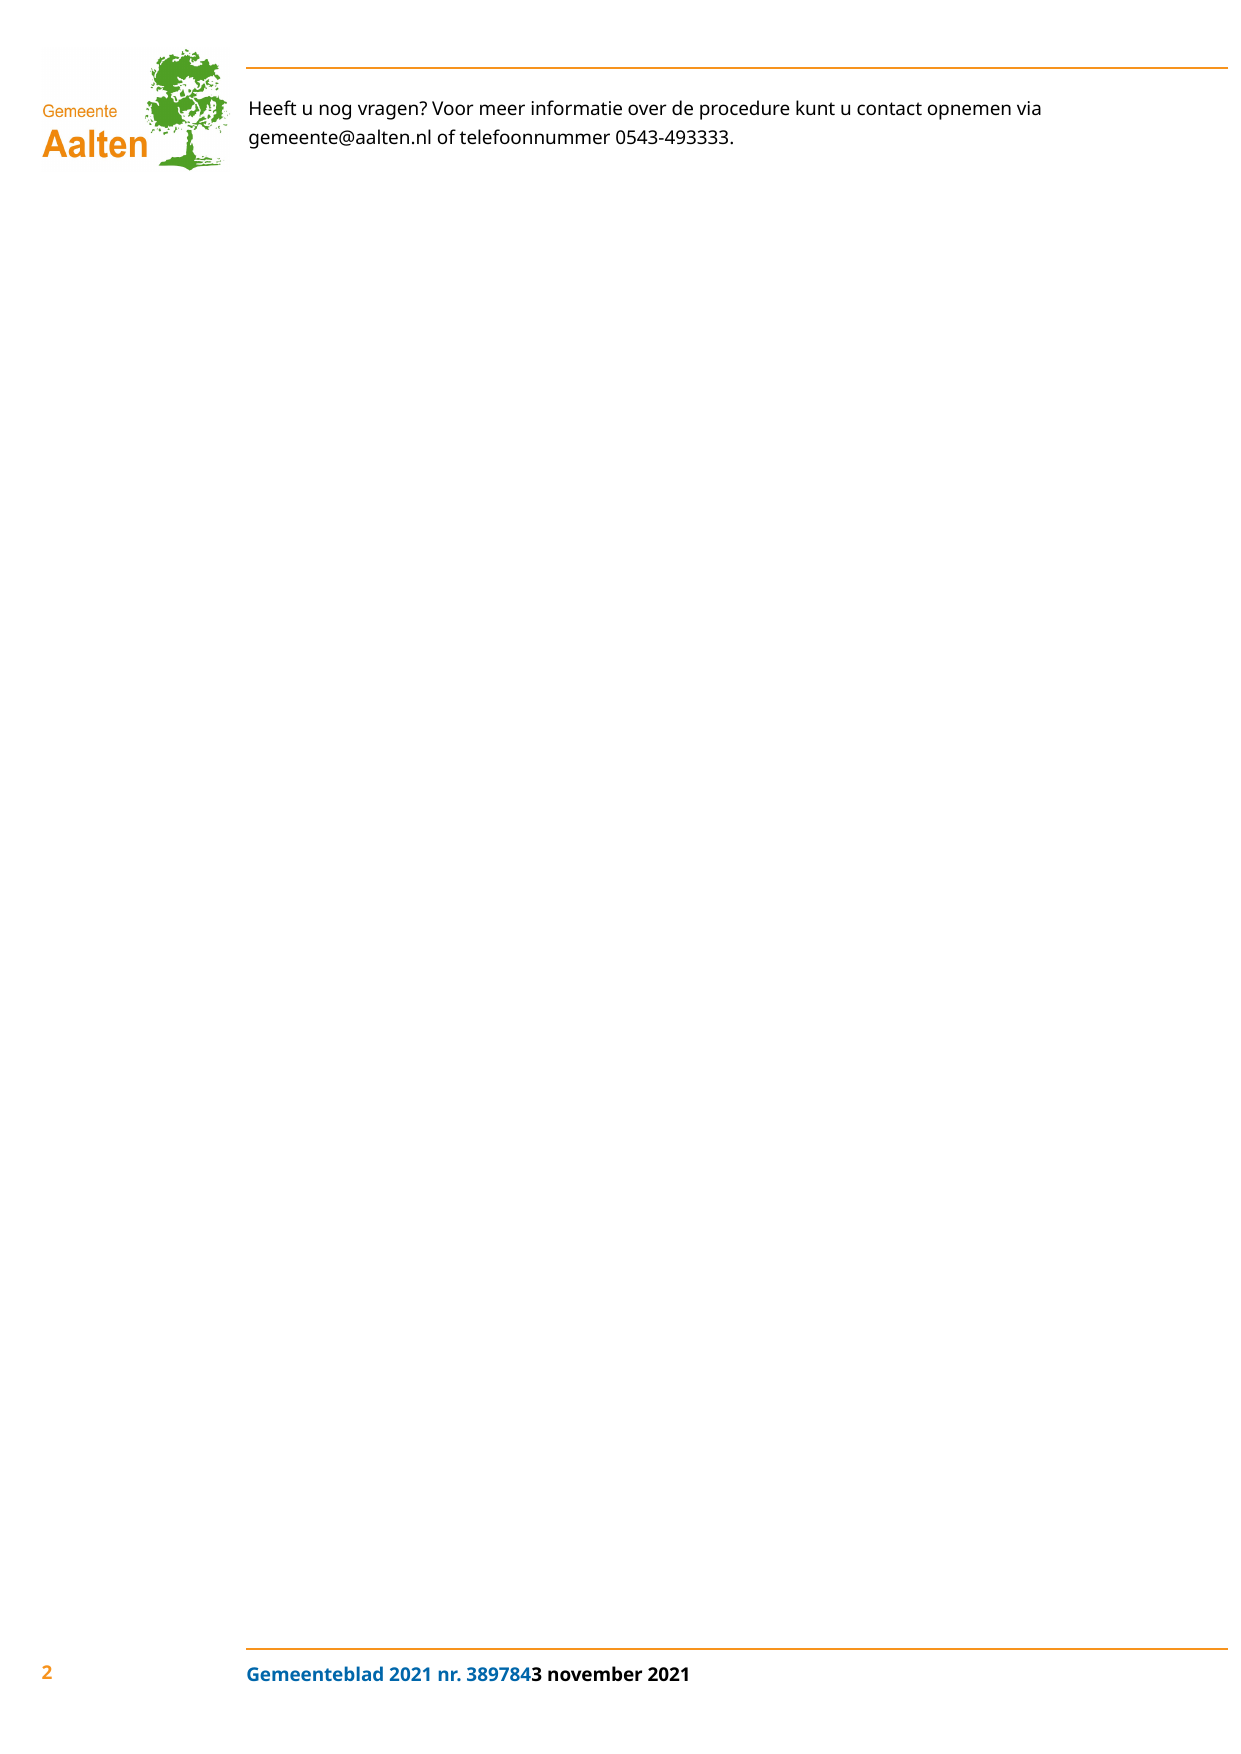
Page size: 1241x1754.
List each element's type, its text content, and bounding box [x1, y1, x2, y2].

picture [41, 47, 231, 172]
text Heeft u nog vragen? Voor meer informatie over de procedure kunt u contact opnemen via gemeente@aalten.nl of telefoonnummer 0543-493333. [248, 95, 1152, 150]
